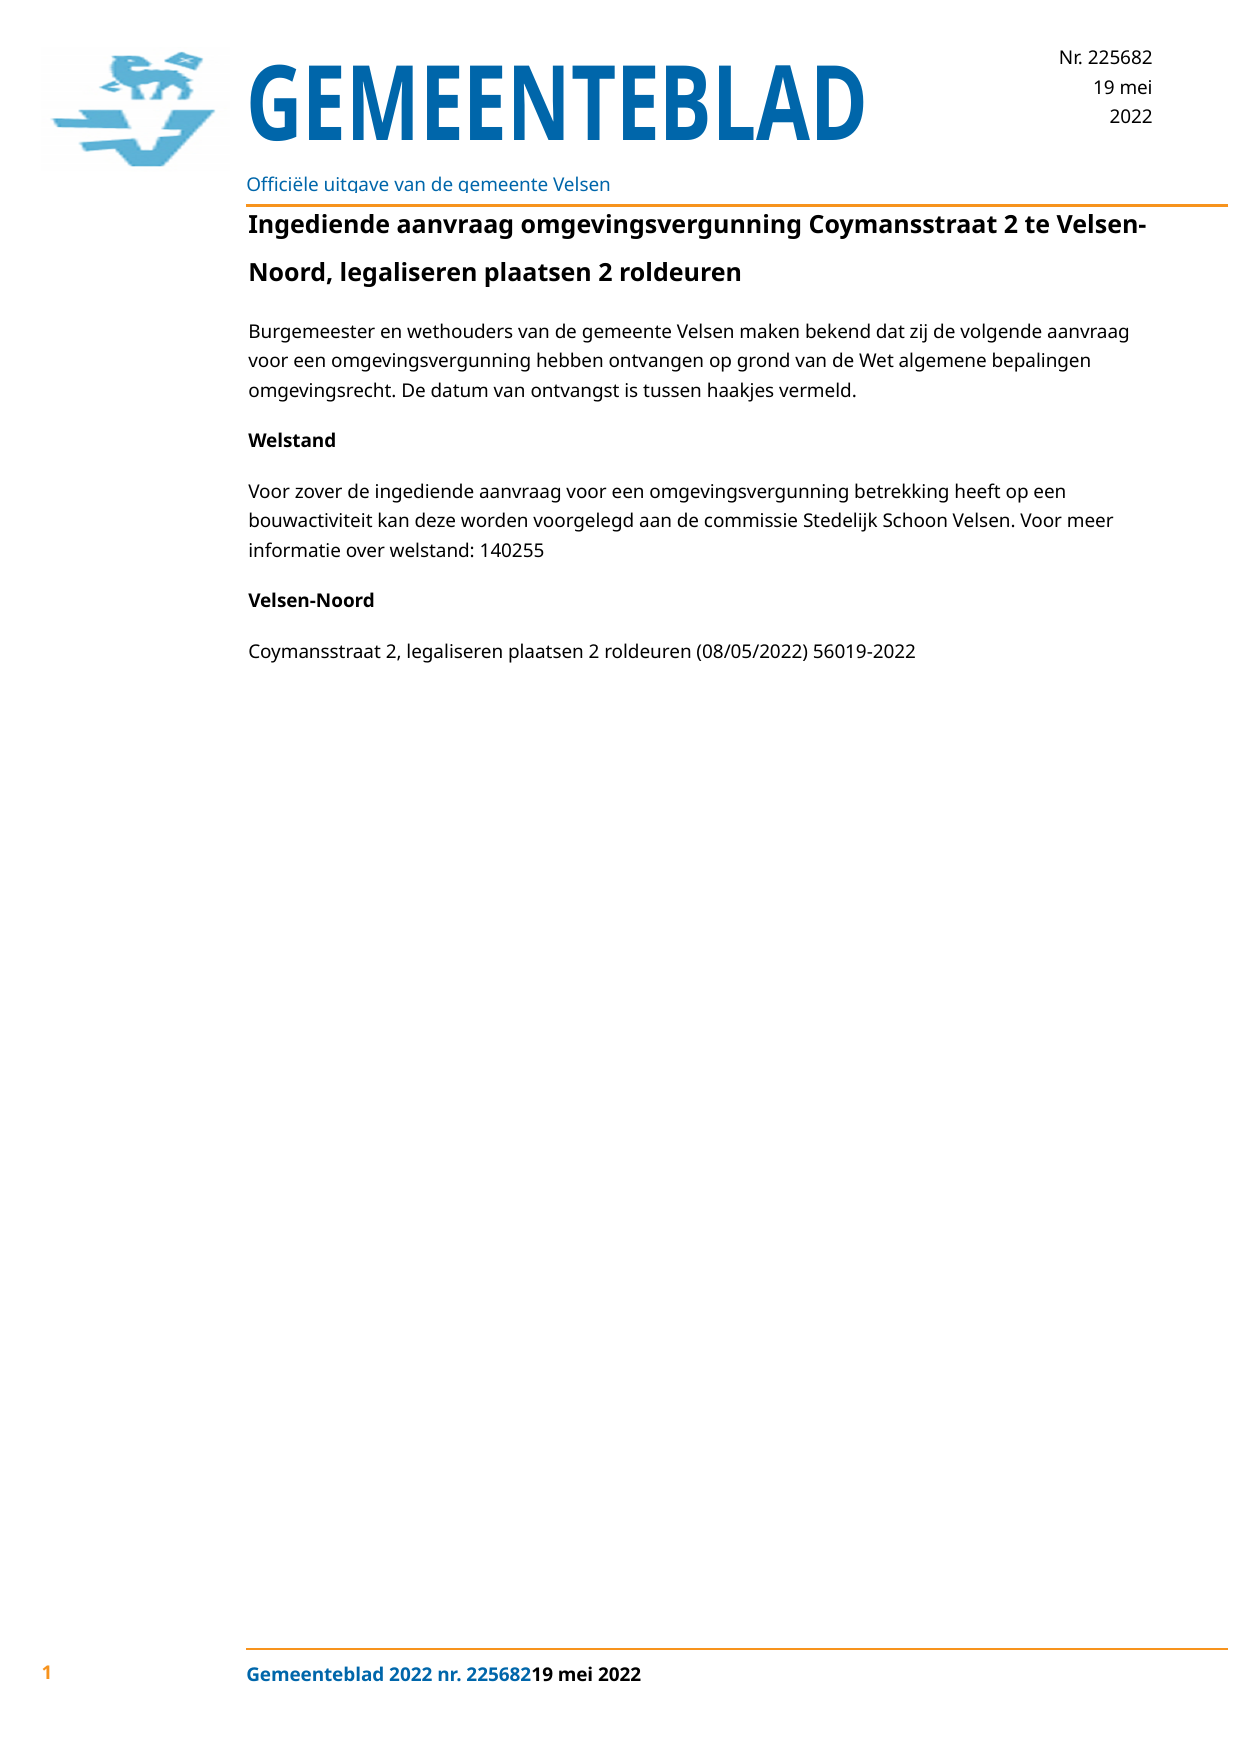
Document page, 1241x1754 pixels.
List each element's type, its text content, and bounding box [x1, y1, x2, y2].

picture [41, 47, 231, 172]
text Burgemeester en wethouders van de gemeente Velsen maken bekend dat zij de volgende aanvraag voor een omgevingsvergunning hebben ontvangen op grond van de Wet algemene bepalingen omgevingsrecht. De datum van ontvangst is tussen haakjes vermeld. [248, 318, 1152, 403]
text Voor zover de ingediende aanvraag voor een omgevingsvergunning betrekking heeft op een bouwactiviteit kan deze worden voorgelegd aan de commissie Stedelijk Schoon Velsen. Voor meer informatie over welstand: 140255 [248, 478, 1152, 563]
text Velsen-Noord [248, 587, 1152, 613]
text Ingediende aanvraag omgevingsvergunning Coymansstraat 2 te Velsen-Noord, legaliseren plaatsen 2 roldeuren [248, 207, 1152, 288]
text Welstand [248, 427, 1152, 453]
text Coymansstraat 2, legaliseren plaatsen 2 roldeuren (08/05/2022) 56019-2022 [248, 638, 1152, 664]
